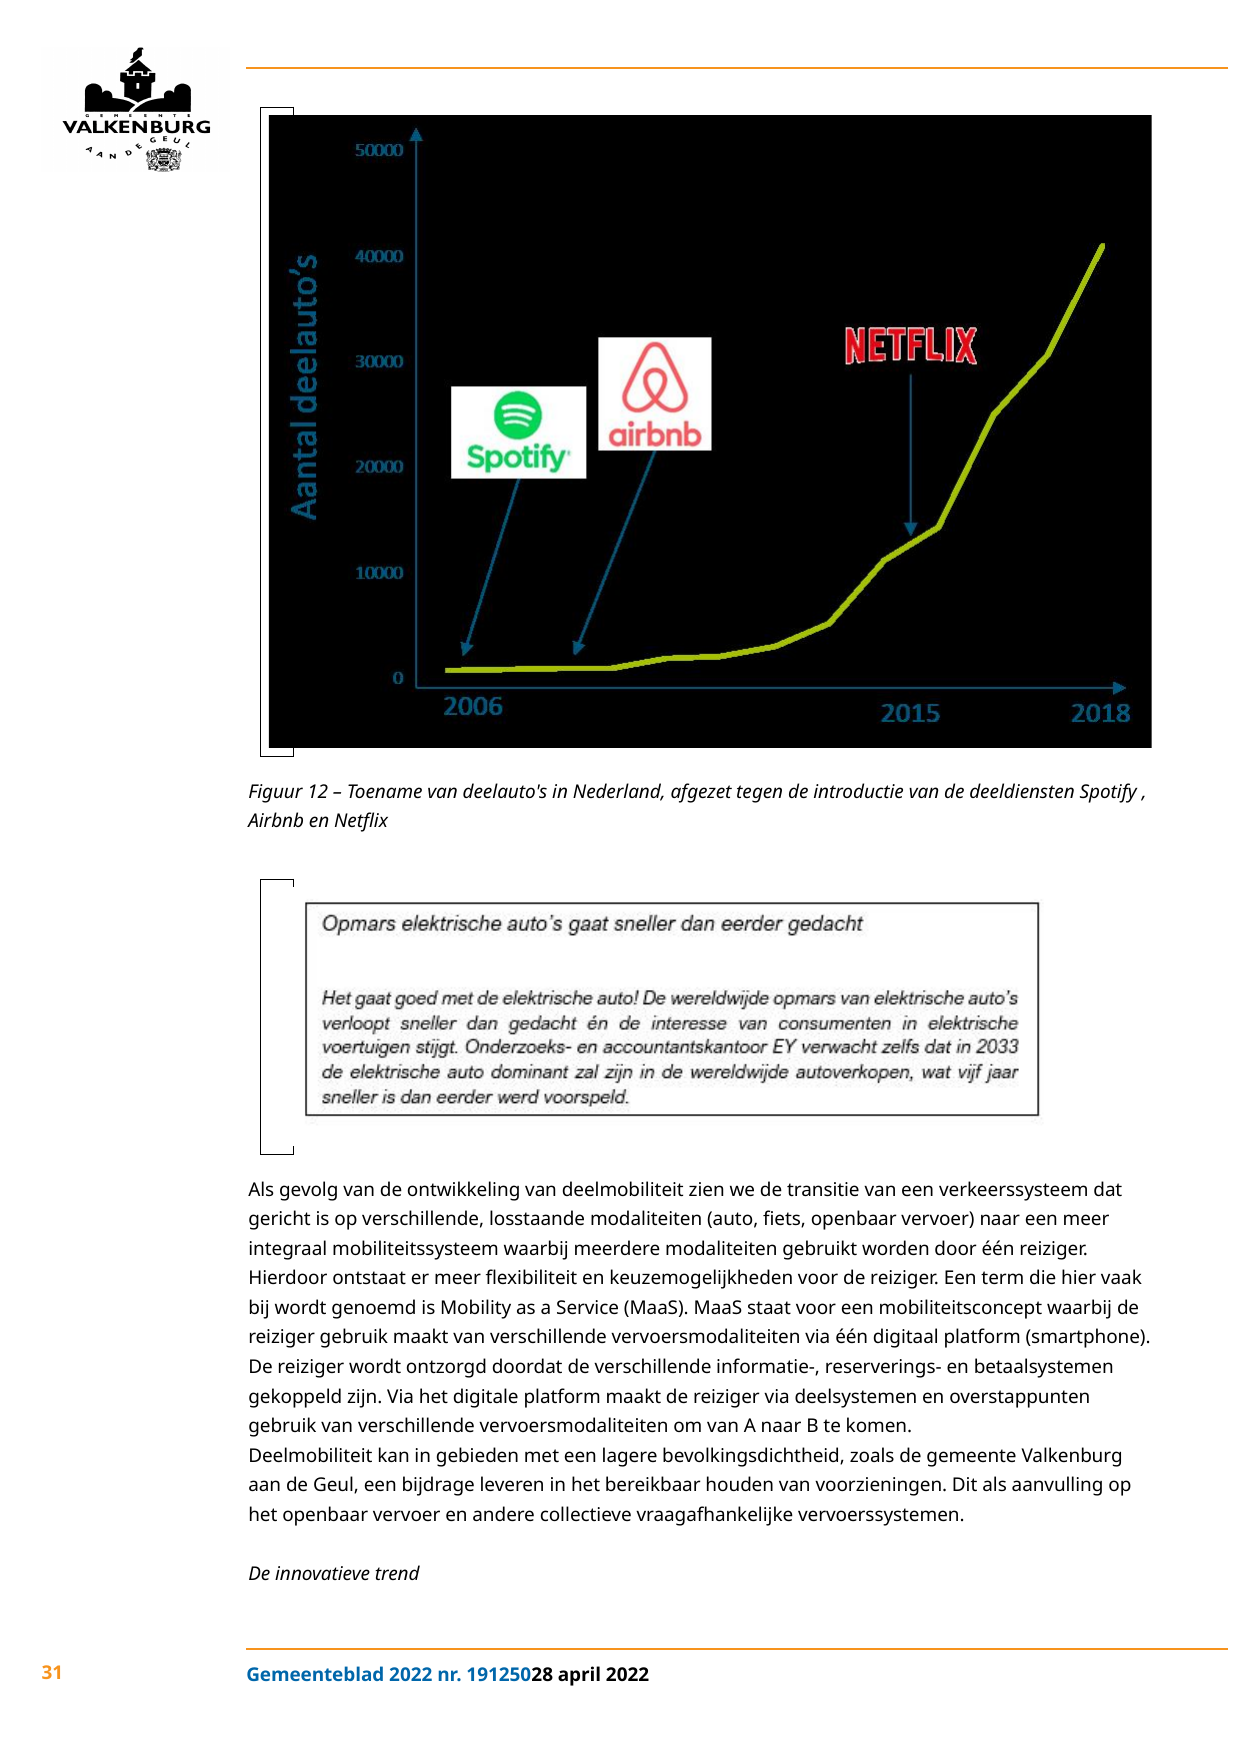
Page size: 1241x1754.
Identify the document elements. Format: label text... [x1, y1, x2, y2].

picture [268, 115, 1152, 748]
text Als gevolg van de ontwikkeling van deelmobiliteit zien we de transitie van een verkeerssysteem dat gericht is op verschillende, losstaande modaliteiten (auto, fiets, openbaar vervoer) naar een meer integraal mobiliteitssysteem waarbij meerdere modaliteiten gebruikt worden door één reiziger. Hierdoor ontstaat er meer flexibiliteit en keuzemogelijkheden voor de reiziger. Een term die hier vaak bij wordt genoemd is Mobility as a Service (MaaS). MaaS staat voor een mobiliteitsconcept waarbij de reiziger gebruik maakt van verschillende vervoersmodaliteiten via één digitaal platform (smartphone). De reiziger wordt ontzorgd doordat de verschillende informatie-, reserverings- en betaalsystemen gekoppeld zijn. Via het digitale platform maakt de reiziger via deelsystemen en overstappunten gebruik van verschillende vervoersmodaliteiten om van A naar B te komen. [248, 1176, 1152, 1438]
picture [268, 887, 1094, 1146]
text De innovatieve trend [248, 1560, 1152, 1586]
text Figuur 12 – Toename van deelauto's in Nederland, afgezet tegen de introductie van de deeldiensten Spotify , Airbnb en Netflix [248, 778, 1152, 833]
picture [41, 47, 231, 172]
text Deelmobiliteit kan in gebieden met een lagere bevolkingsdichtheid, zoals de gemeente Valkenburg aan de Geul, een bijdrage leveren in het bereikbaar houden van voorzieningen. Dit als aanvulling op het openbaar vervoer en andere collectieve vraagafhankelijke vervoerssystemen. [248, 1442, 1152, 1527]
